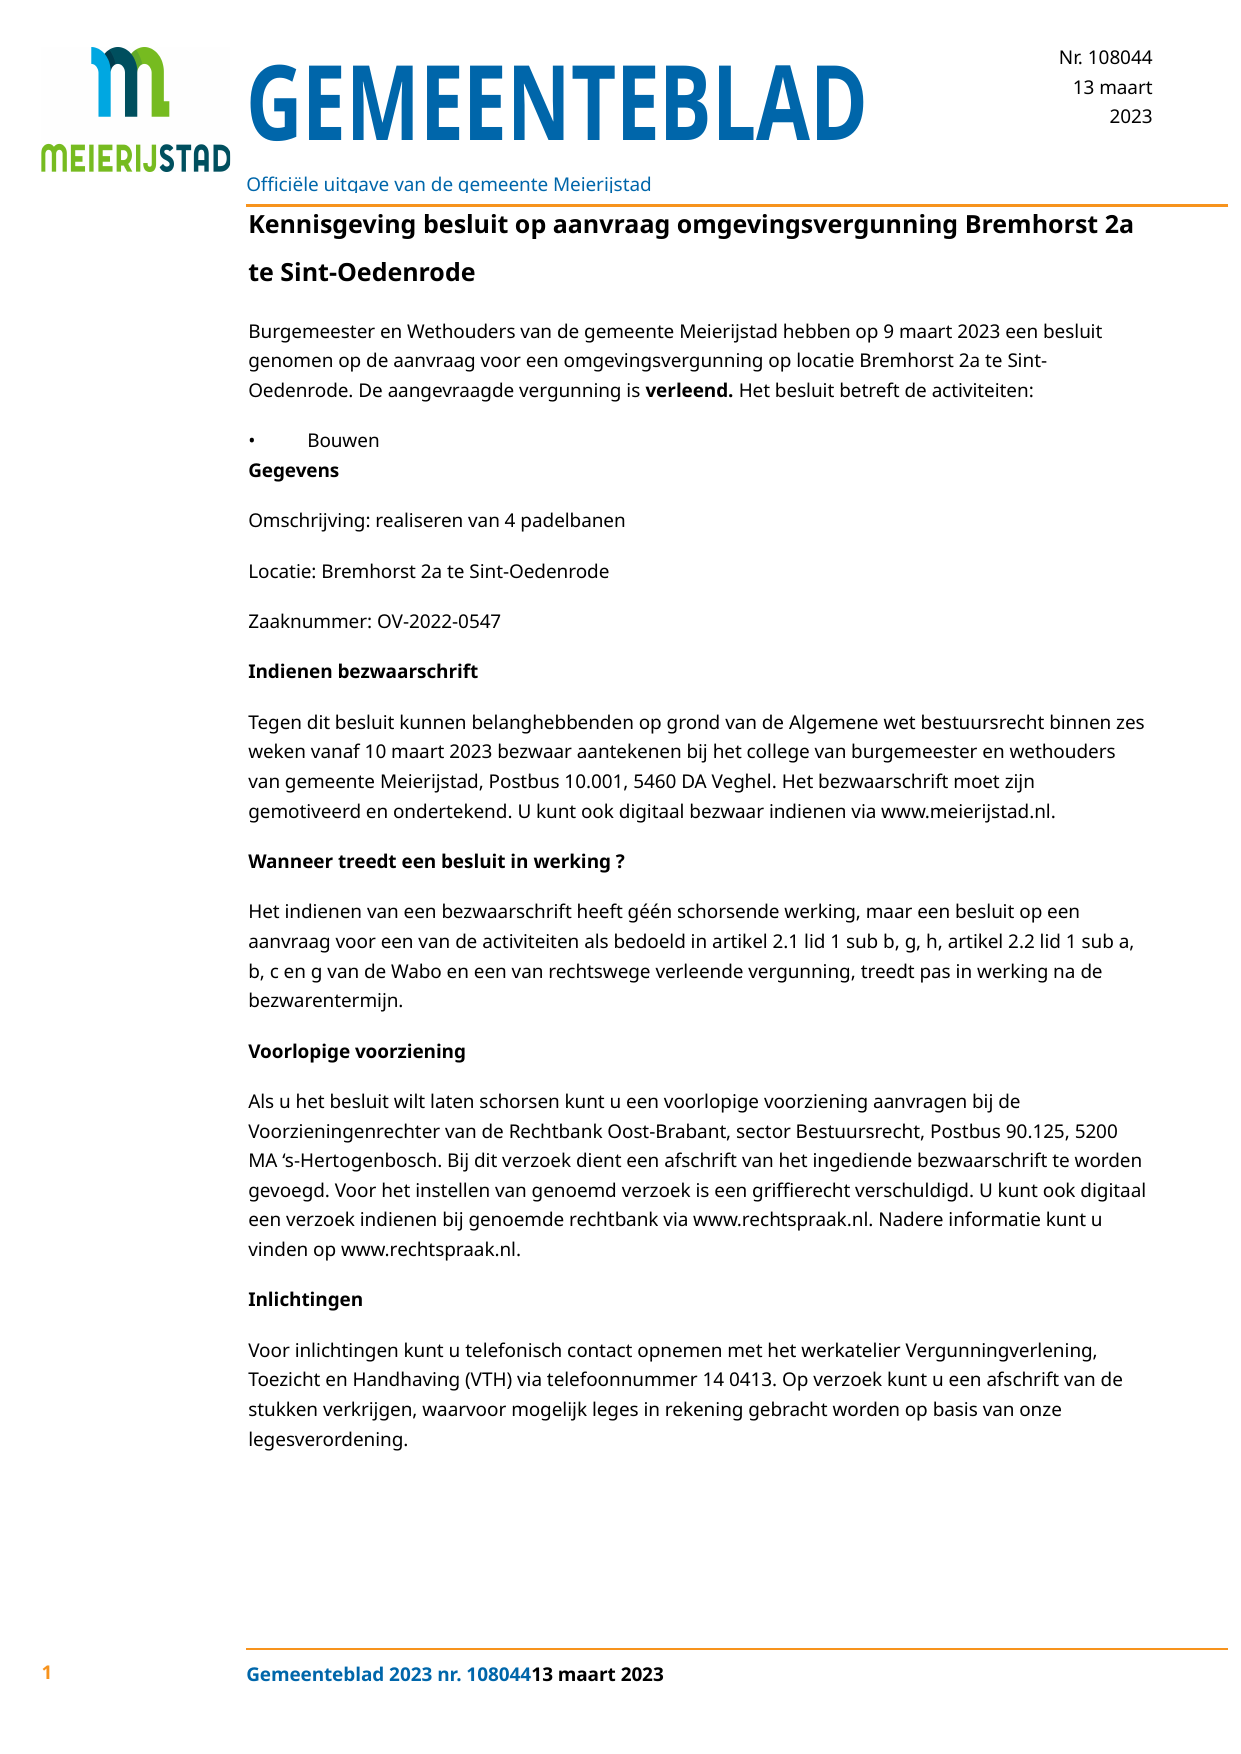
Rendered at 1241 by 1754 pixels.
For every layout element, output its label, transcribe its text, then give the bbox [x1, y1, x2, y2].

text Voor inlichtingen kunt u telefonisch contact opnemen met het werkatelier Vergunningverlening, Toezicht en Handhaving (VTH) via telefoonnummer 14 0413. Op verzoek kunt u een afschrift van de stukken verkrijgen, waarvoor mogelijk leges in rekening gebracht worden op basis van onze legesverordening. [248, 1337, 1152, 1452]
text Indienen bezwaarschrift [248, 659, 1152, 684]
list Bouwen [248, 427, 1152, 453]
text Het indienen van een bezwaarschrift heeft géén schorsende werking, maar een besluit op een aanvraag voor een van de activiteiten als bedoeld in artikel 2.1 lid 1 sub b, g, h, artikel 2.2 lid 1 sub a, b, c en g van de Wabo en een van rechtswege verleende vergunning, treedt pas in werking na de bezwarentermijn. [248, 899, 1152, 1013]
text Voorlopige voorziening [248, 1038, 1152, 1064]
text Inlichtingen [248, 1287, 1152, 1312]
text Wanneer treedt een besluit in werking ? [248, 848, 1152, 874]
text Kennisgeving besluit op aanvraag omgevingsvergunning Bremhorst 2a te Sint-Oedenrode [248, 207, 1152, 288]
text Burgemeester en Wethouders van de gemeente Meierijstad hebben op 9 maart 2023 een besluit genomen op de aanvraag voor een omgevingsvergunning op locatie Bremhorst 2a te Sint-Oedenrode. De aangevraagde vergunning is verleend. Het besluit betreft de activiteiten: [248, 318, 1152, 403]
picture [41, 47, 231, 172]
text Als u het besluit wilt laten schorsen kunt u een voorlopige voorziening aanvragen bij de Voorzieningenrechter van de Rechtbank Oost-Brabant, sector Bestuursrecht, Postbus 90.125, 5200 MA ‘s-Hertogenbosch. Bij dit verzoek dient een afschrift van het ingediende bezwaarschrift te worden gevoegd. Voor het instellen van genoemd verzoek is een griffierecht verschuldigd. U kunt ook digitaal een verzoek indienen bij genoemde rechtbank via www.rechtspraak.nl. Nadere informatie kunt u vinden op www.rechtspraak.nl. [248, 1088, 1152, 1262]
text Omschrijving: realiseren van 4 padelbanen [248, 507, 1152, 533]
text Gegevens [248, 457, 1152, 483]
text Locatie: Bremhorst 2a te Sint-Oedenrode [248, 558, 1152, 584]
text Tegen dit besluit kunnen belanghebbenden op grond van de Algemene wet bestuursrecht binnen zes weken vanaf 10 maart 2023 bezwaar aantekenen bij het college van burgemeester en wethouders van gemeente Meierijstad, Postbus 10.001, 5460 DA Veghel. Het bezwaarschrift moet zijn gemotiveerd en ondertekend. U kunt ook digitaal bezwaar indienen via www.meierijstad.nl. [248, 709, 1152, 824]
text Zaaknummer: OV-2022-0547 [248, 608, 1152, 634]
